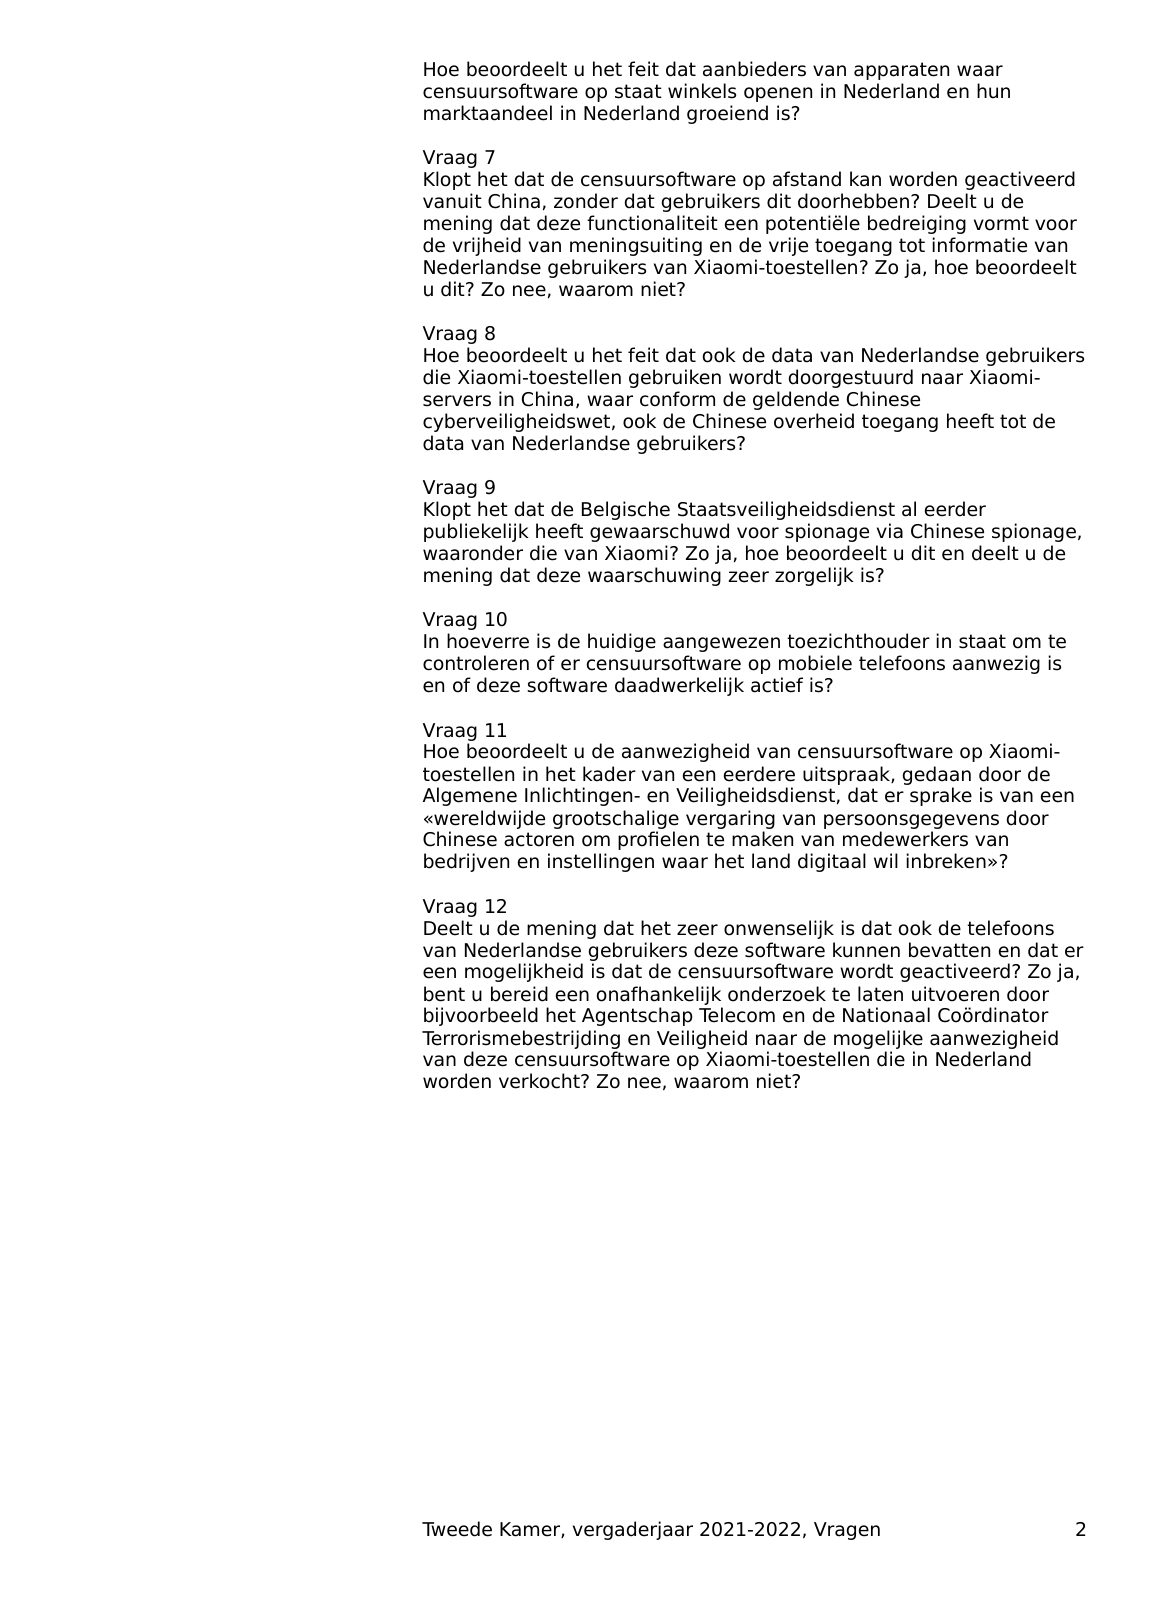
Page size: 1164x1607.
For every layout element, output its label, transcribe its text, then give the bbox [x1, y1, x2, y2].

text Vraag 12 [422, 896, 1087, 917]
text Vraag 8 [422, 323, 1087, 345]
text Vraag 9 [422, 477, 1087, 499]
text Hoe beoordeelt u het feit dat ook de data van Nederlandse gebruikers die Xiaomi-toestellen gebruiken wordt doorgestuurd naar Xiaomi-servers in China, waar conform de geldende Chinese cyberveiligheidswet, ook de Chinese overheid toegang heeft tot de data van Nederlandse gebruikers? [422, 345, 1087, 455]
text Klopt het dat de Belgische Staatsveiligheidsdienst al eerder publiekelijk heeft gewaarschuwd voor spionage via Chinese spionage, waaronder die van Xiaomi? Zo ja, hoe beoordeelt u dit en deelt u de mening dat deze waarschuwing zeer zorgelijk is? [422, 499, 1087, 587]
text Vraag 10 [422, 609, 1087, 631]
text Hoe beoordeelt u de aanwezigheid van censuursoftware op Xiaomi-toestellen in het kader van een eerdere uitspraak, gedaan door de Algemene Inlichtingen- en Veiligheidsdienst, dat er sprake is van een «wereldwijde grootschalige vergaring van persoonsgegevens door Chinese actoren om profielen te maken van medewerkers van bedrijven en instellingen waar het land digitaal wil inbreken»? [422, 741, 1087, 873]
text Vraag 11 [422, 719, 1087, 741]
text Klopt het dat de censuursoftware op afstand kan worden geactiveerd vanuit China, zonder dat gebruikers dit doorhebben? Deelt u de mening dat deze functionaliteit een potentiële bedreiging vormt voor de vrijheid van meningsuiting en de vrije toegang tot informatie van Nederlandse gebruikers van Xiaomi-toestellen? Zo ja, hoe beoordeelt u dit? Zo nee, waarom niet? [422, 169, 1087, 301]
text Hoe beoordeelt u het feit dat aanbieders van apparaten waar censuursoftware op staat winkels openen in Nederland en hun marktaandeel in Nederland groeiend is? [422, 59, 1087, 125]
text In hoeverre is de huidige aangewezen toezichthouder in staat om te controleren of er censuursoftware op mobiele telefoons aanwezig is en of deze software daadwerkelijk actief is? [422, 631, 1087, 697]
text Vraag 7 [422, 147, 1087, 169]
text Deelt u de mening dat het zeer onwenselijk is dat ook de telefoons van Nederlandse gebruikers deze software kunnen bevatten en dat er een mogelijkheid is dat de censuursoftware wordt geactiveerd? Zo ja, bent u bereid een onafhankelijk onderzoek te laten uitvoeren door bijvoorbeeld het Agentschap Telecom en de Nationaal Coördinator Terrorismebestrijding en Veiligheid naar de mogelijke aanwezigheid van deze censuursoftware op Xiaomi-toestellen die in Nederland worden verkocht? Zo nee, waarom niet? [422, 917, 1087, 1093]
